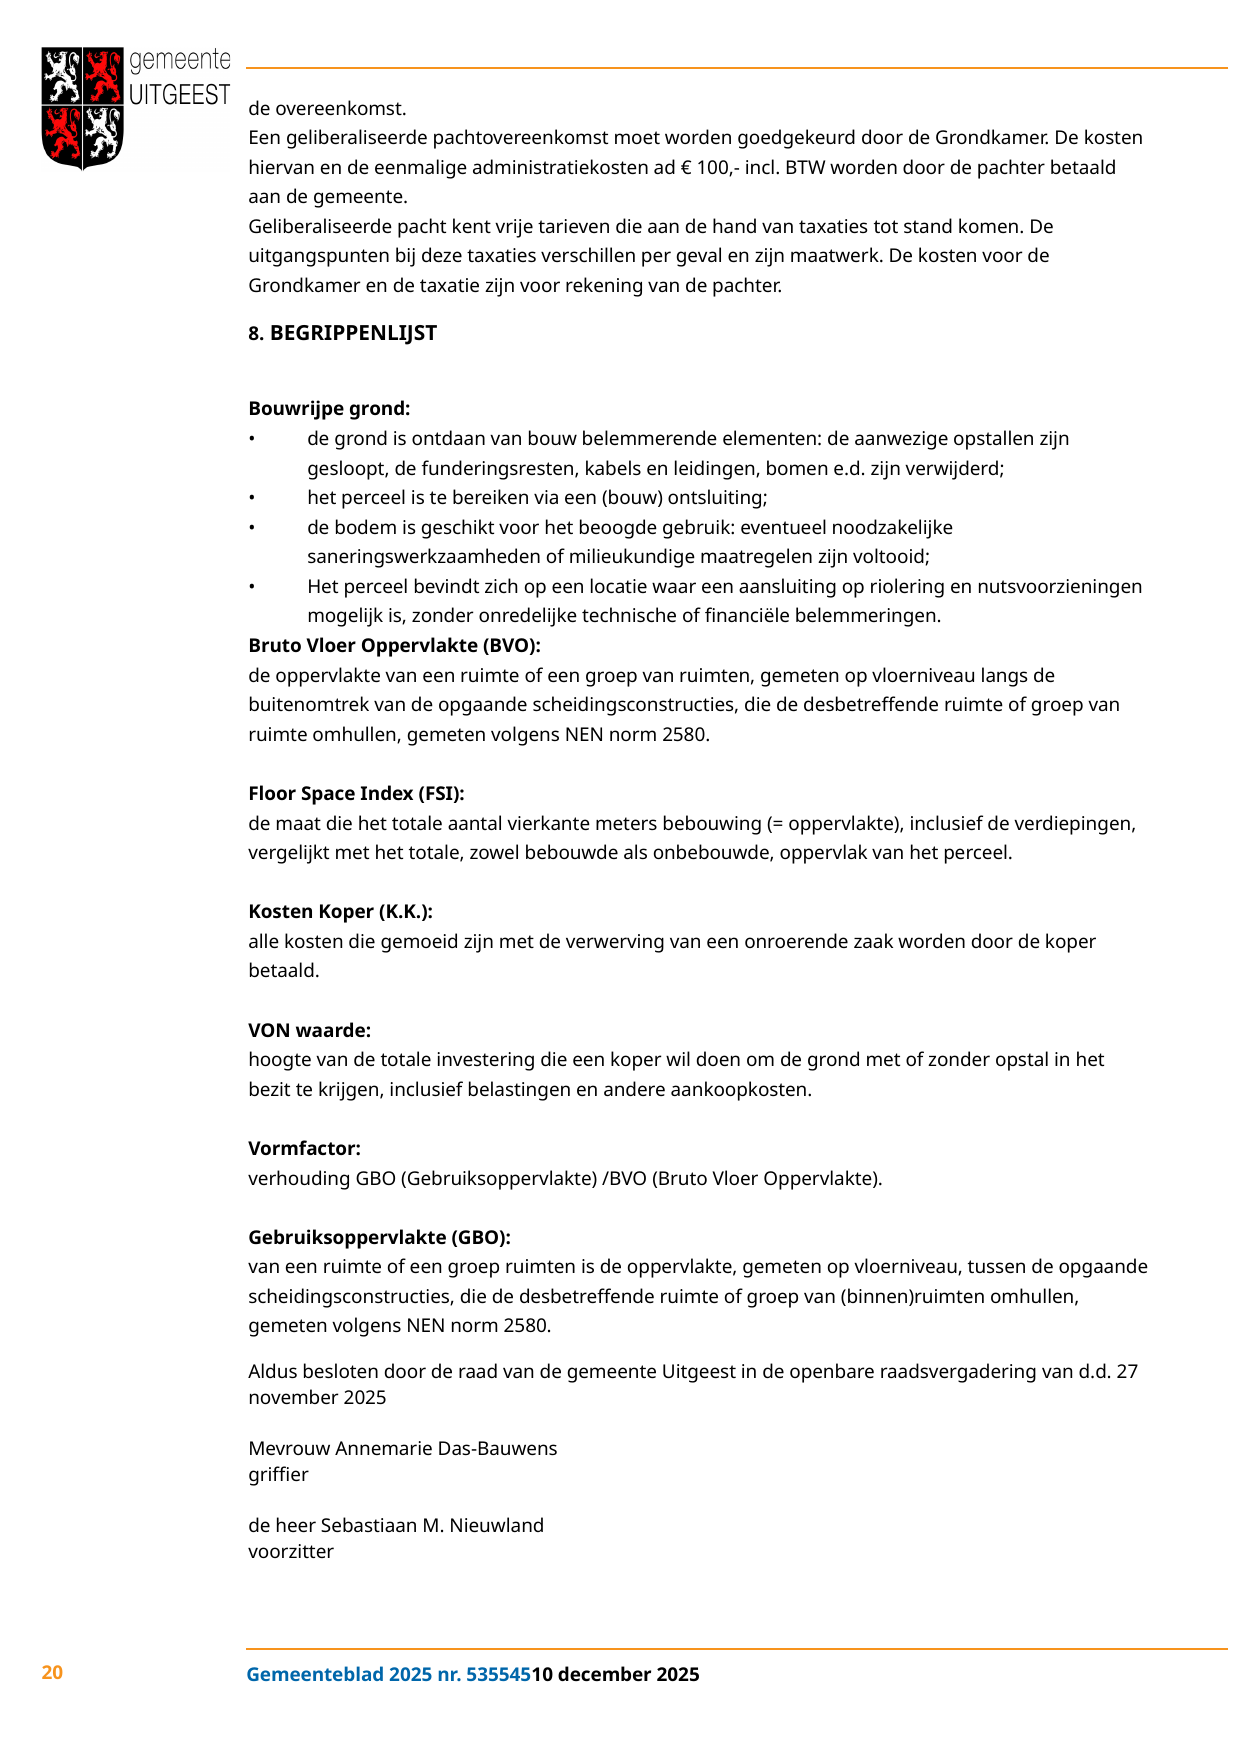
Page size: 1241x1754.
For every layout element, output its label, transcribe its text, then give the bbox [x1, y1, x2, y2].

text Aldus besloten door de raad van de gemeente Uitgeest in de openbare raadsvergadering van d.d. 27 november 2025 [248, 1358, 1152, 1410]
text Bruto Vloer Oppervlakte (BVO): [248, 632, 1152, 658]
text de oppervlakte van een ruimte of een groep van ruimten, gemeten op vloerniveau langs de buitenomtrek van de opgaande scheidingsconstructies, die de desbetreffende ruimte of groep van ruimte omhullen, gemeten volgens NEN norm 2580. [248, 662, 1152, 747]
text de maat die het totale aantal vierkante meters bebouwing (= oppervlakte), inclusief de verdiepingen, vergelijkt met het totale, zowel bebouwde als onbebouwde, oppervlak van het perceel. [248, 810, 1152, 865]
text Vormfactor: [248, 1135, 1152, 1161]
picture [41, 47, 231, 172]
text Een geliberaliseerde pachtovereenkomst moet worden goedgekeurd door de Grondkamer. De kosten hiervan en de eenmalige administratiekosten ad € 100,- incl. BTW worden door de pachter betaald aan de gemeente. [248, 124, 1152, 209]
text Kosten Koper (K.K.): [248, 898, 1152, 924]
text hoogte van de totale investering die een koper wil doen om de grond met of zonder opstal in het bezit te krijgen, inclusief belastingen en andere aankoopkosten. [248, 1046, 1152, 1102]
text Gebruiksoppervlakte (GBO): [248, 1224, 1152, 1250]
text de overeenkomst. [248, 95, 1152, 121]
text Floor Space Index (FSI): [248, 780, 1152, 806]
text van een ruimte of een groep ruimten is de oppervlakte, gemeten op vloerniveau, tussen de opgaande scheidingsconstructies, die de desbetreffende ruimte of groep van (binnen)ruimten omhullen, gemeten volgens NEN norm 2580. [248, 1253, 1152, 1338]
text 8. BEGRIPPENLIJST [248, 318, 1152, 346]
text Mevrouw Annemarie Das-Bauwens [248, 1436, 1152, 1461]
text voorzitter [248, 1538, 1152, 1564]
text Geliberaliseerde pacht kent vrije tarieven die aan de hand van taxaties tot stand komen. De uitgangspunten bij deze taxaties verschillen per geval en zijn maatwerk. De kosten voor de Grondkamer en de taxatie zijn voor rekening van de pachter. [248, 213, 1152, 298]
text alle kosten die gemoeid zijn met de verwerving van een onroerende zaak worden door de koper betaald. [248, 928, 1152, 983]
text Bouwrijpe grond: [248, 396, 1152, 421]
list de grond is ontdaan van bouw belemmerende elementen: de aanwezige opstallen zijn gesloopt, de funderingsresten, kabels en leidingen, bomen e.d. zijn verwijderd; [248, 425, 1152, 481]
list het perceel is te bereiken via een (bouw) ontsluiting; [248, 484, 1152, 510]
text verhouding GBO (Gebruiksoppervlakte) /BVO (Bruto Vloer Oppervlakte). [248, 1165, 1152, 1191]
text de heer Sebastiaan M. Nieuwland [248, 1513, 1152, 1538]
list Het perceel bevindt zich op een locatie waar een aansluiting op riolering en nutsvoorzieningen mogelijk is, zonder onredelijke technische of financiële belemmeringen. [248, 573, 1152, 628]
list de bodem is geschikt voor het beoogde gebruik: eventueel noodzakelijke saneringswerkzaamheden of milieukundige maatregelen zijn voltooid; [248, 514, 1152, 569]
text VON waarde: [248, 1017, 1152, 1043]
text griffier [248, 1461, 1152, 1487]
